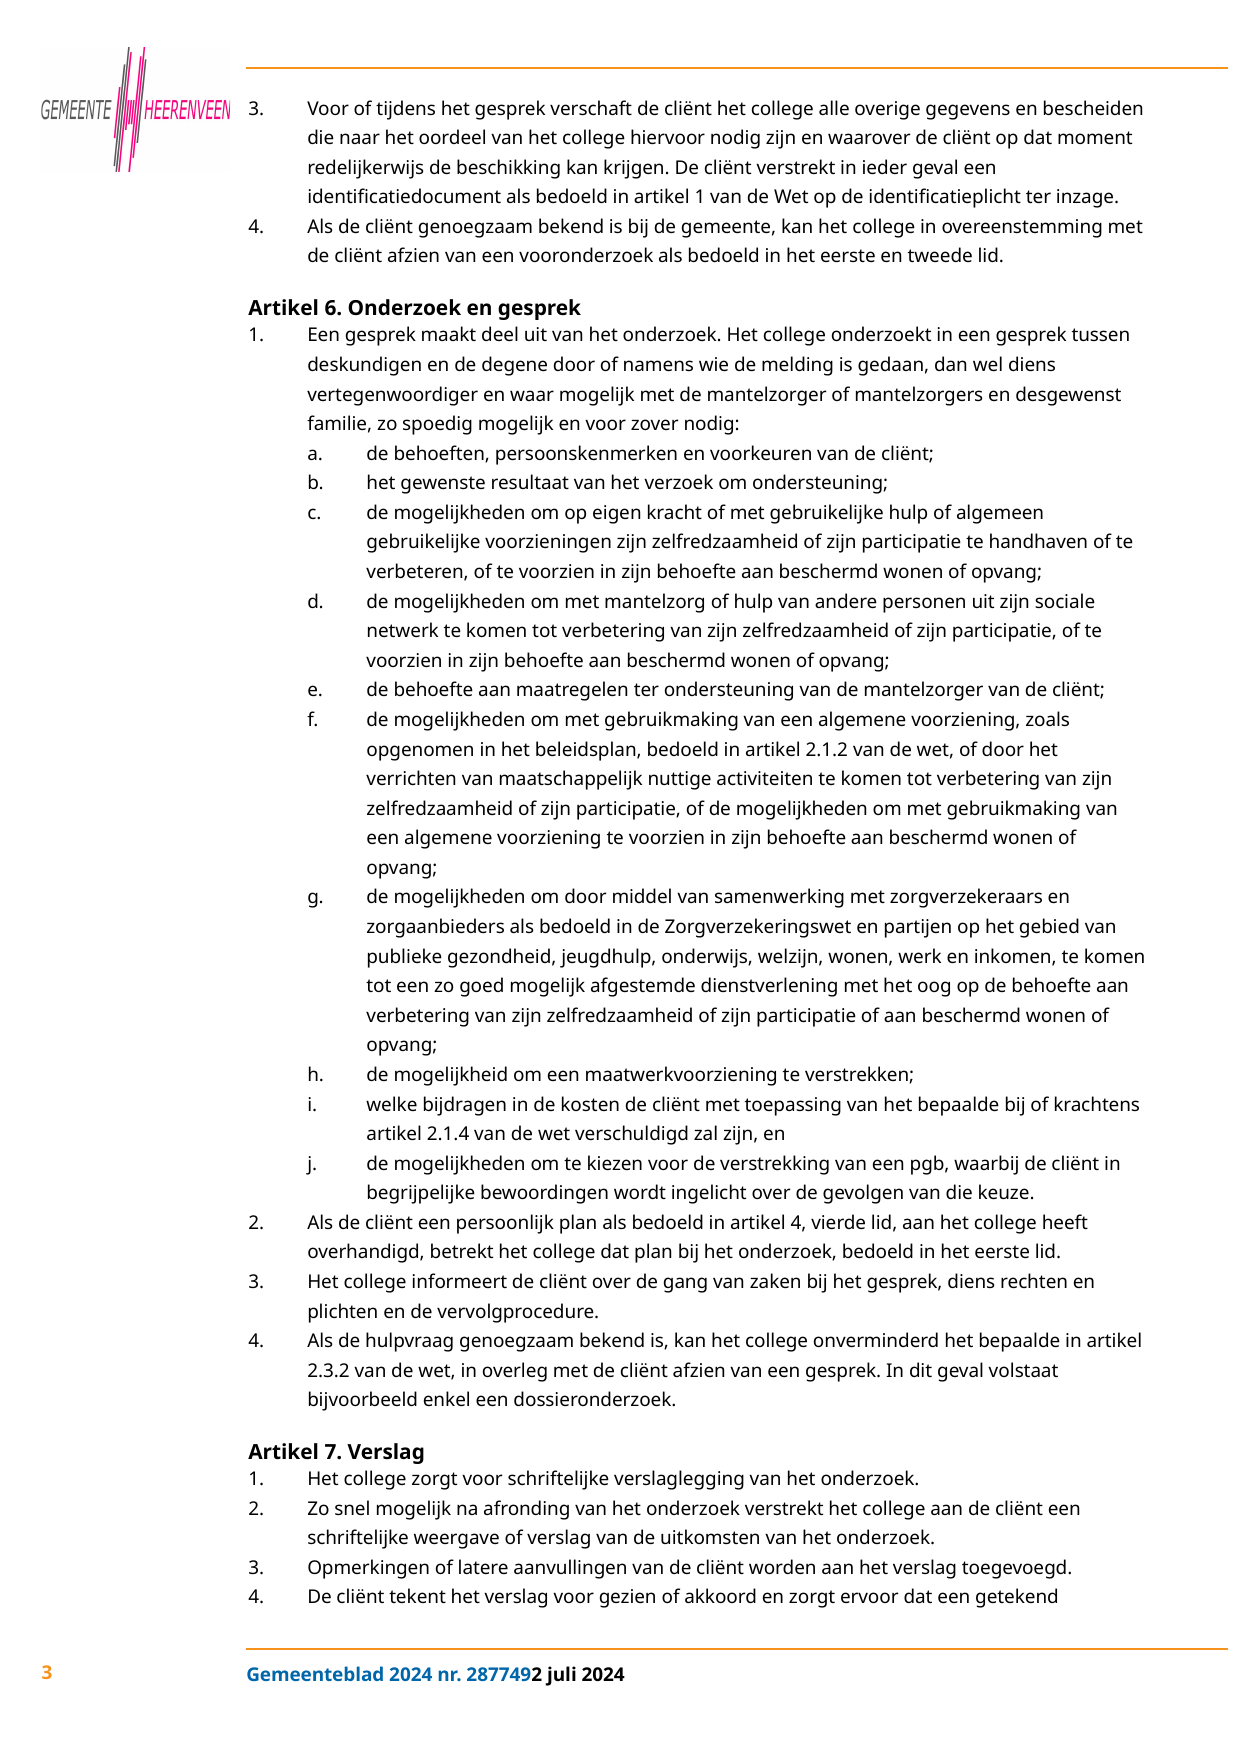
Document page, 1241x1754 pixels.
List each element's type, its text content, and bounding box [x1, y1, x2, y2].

picture [41, 47, 231, 172]
list Het college informeert de cliënt over de gang van zaken bij het gesprek, diens rechten en plichten en de vervolgprocedure. [248, 1268, 1152, 1323]
list Het college zorgt voor schriftelijke verslaglegging van het onderzoek. [248, 1465, 1152, 1491]
list Opmerkingen of latere aanvullingen van de cliënt worden aan het verslag toegevoegd. [248, 1554, 1152, 1580]
list Als de cliënt genoegzaam bekend is bij de gemeente, kan het college in overeenstemming met de cliënt afzien van een vooronderzoek als bedoeld in het eerste en tweede lid. [248, 213, 1152, 268]
list de behoeften, persoonskenmerken en voorkeuren van de cliënt; [307, 440, 1152, 466]
list de mogelijkheden om met gebruikmaking van een algemene voorziening, zoals opgenomen in het beleidsplan, bedoeld in artikel 2.1.2 van de wet, of door het verrichten van maatschappelijk nuttige activiteiten te komen tot verbetering van zijn zelfredzaamheid of zijn participatie, of de mogelijkheden om met gebruikmaking van een algemene voorziening te voorzien in zijn behoefte aan beschermd wonen of opvang; [307, 706, 1152, 880]
list het gewenste resultaat van het verzoek om ondersteuning; [307, 469, 1152, 495]
list Als de cliënt een persoonlijk plan als bedoeld in artikel 4, vierde lid, aan het college heeft overhandigd, betrekt het college dat plan bij het onderzoek, bedoeld in het eerste lid. [248, 1209, 1152, 1264]
text Artikel 7. Verslag [248, 1437, 1152, 1465]
list welke bijdragen in de kosten de cliënt met toepassing van het bepaalde bij of krachtens artikel 2.1.4 van de wet verschuldigd zal zijn, en [307, 1091, 1152, 1146]
list de mogelijkheid om een maatwerkvoorziening te verstrekken; [307, 1061, 1152, 1087]
list de mogelijkheden om te kiezen voor de verstrekking van een pgb, waarbij de cliënt in begrijpelijke bewoordingen wordt ingelicht over de gevolgen van die keuze. [307, 1150, 1152, 1205]
list de mogelijkheden om op eigen kracht of met gebruikelijke hulp of algemeen gebruikelijke voorzieningen zijn zelfredzaamheid of zijn participatie te handhaven of te verbeteren, of te voorzien in zijn behoefte aan beschermd wonen of opvang; [307, 499, 1152, 584]
list Voor of tijdens het gesprek verschaft de cliënt het college alle overige gegevens en bescheiden die naar het oordeel van het college hiervoor nodig zijn en waarover de cliënt op dat moment redelijkerwijs de beschikking kan krijgen. De cliënt verstrekt in ieder geval een identificatiedocument als bedoeld in artikel 1 van de Wet op de identificatieplicht ter inzage. [248, 95, 1152, 209]
list Een gesprek maakt deel uit van het onderzoek. Het college onderzoekt in een gesprek tussen deskundigen en de degene door of namens wie de melding is gedaan, dan wel diens vertegenwoordiger en waar mogelijk met de mantelzorger of mantelzorgers en desgewenst familie, zo spoedig mogelijk en voor zover nodig: [248, 322, 1152, 436]
list de mogelijkheden om met mantelzorg of hulp van andere personen uit zijn sociale netwerk te komen tot verbetering van zijn zelfredzaamheid of zijn participatie, of te voorzien in zijn behoefte aan beschermd wonen of opvang; [307, 588, 1152, 673]
list Zo snel mogelijk na afronding van het onderzoek verstrekt het college aan de cliënt een schriftelijke weergave of verslag van de uitkomsten van het onderzoek. [248, 1495, 1152, 1550]
text Artikel 6. Onderzoek en gesprek [248, 293, 1152, 322]
list de behoefte aan maatregelen ter ondersteuning van de mantelzorger van de cliënt; [307, 677, 1152, 702]
list De cliënt tekent het verslag voor gezien of akkoord en zorgt ervoor dat een getekend [248, 1584, 1152, 1609]
list Als de hulpvraag genoegzaam bekend is, kan het college onverminderd het bepaalde in artikel 2.3.2 van de wet, in overleg met de cliënt afzien van een gesprek. In dit geval volstaat bijvoorbeeld enkel een dossieronderzoek. [248, 1327, 1152, 1412]
list de mogelijkheden om door middel van samenwerking met zorgverzekeraars en zorgaanbieders als bedoeld in de Zorgverzekeringswet en partijen op het gebied van publieke gezondheid, jeugdhulp, onderwijs, welzijn, wonen, werk en inkomen, te komen tot een zo goed mogelijk afgestemde dienstverlening met het oog op de behoefte aan verbetering van zijn zelfredzaamheid of zijn participatie of aan beschermd wonen of opvang; [307, 884, 1152, 1057]
